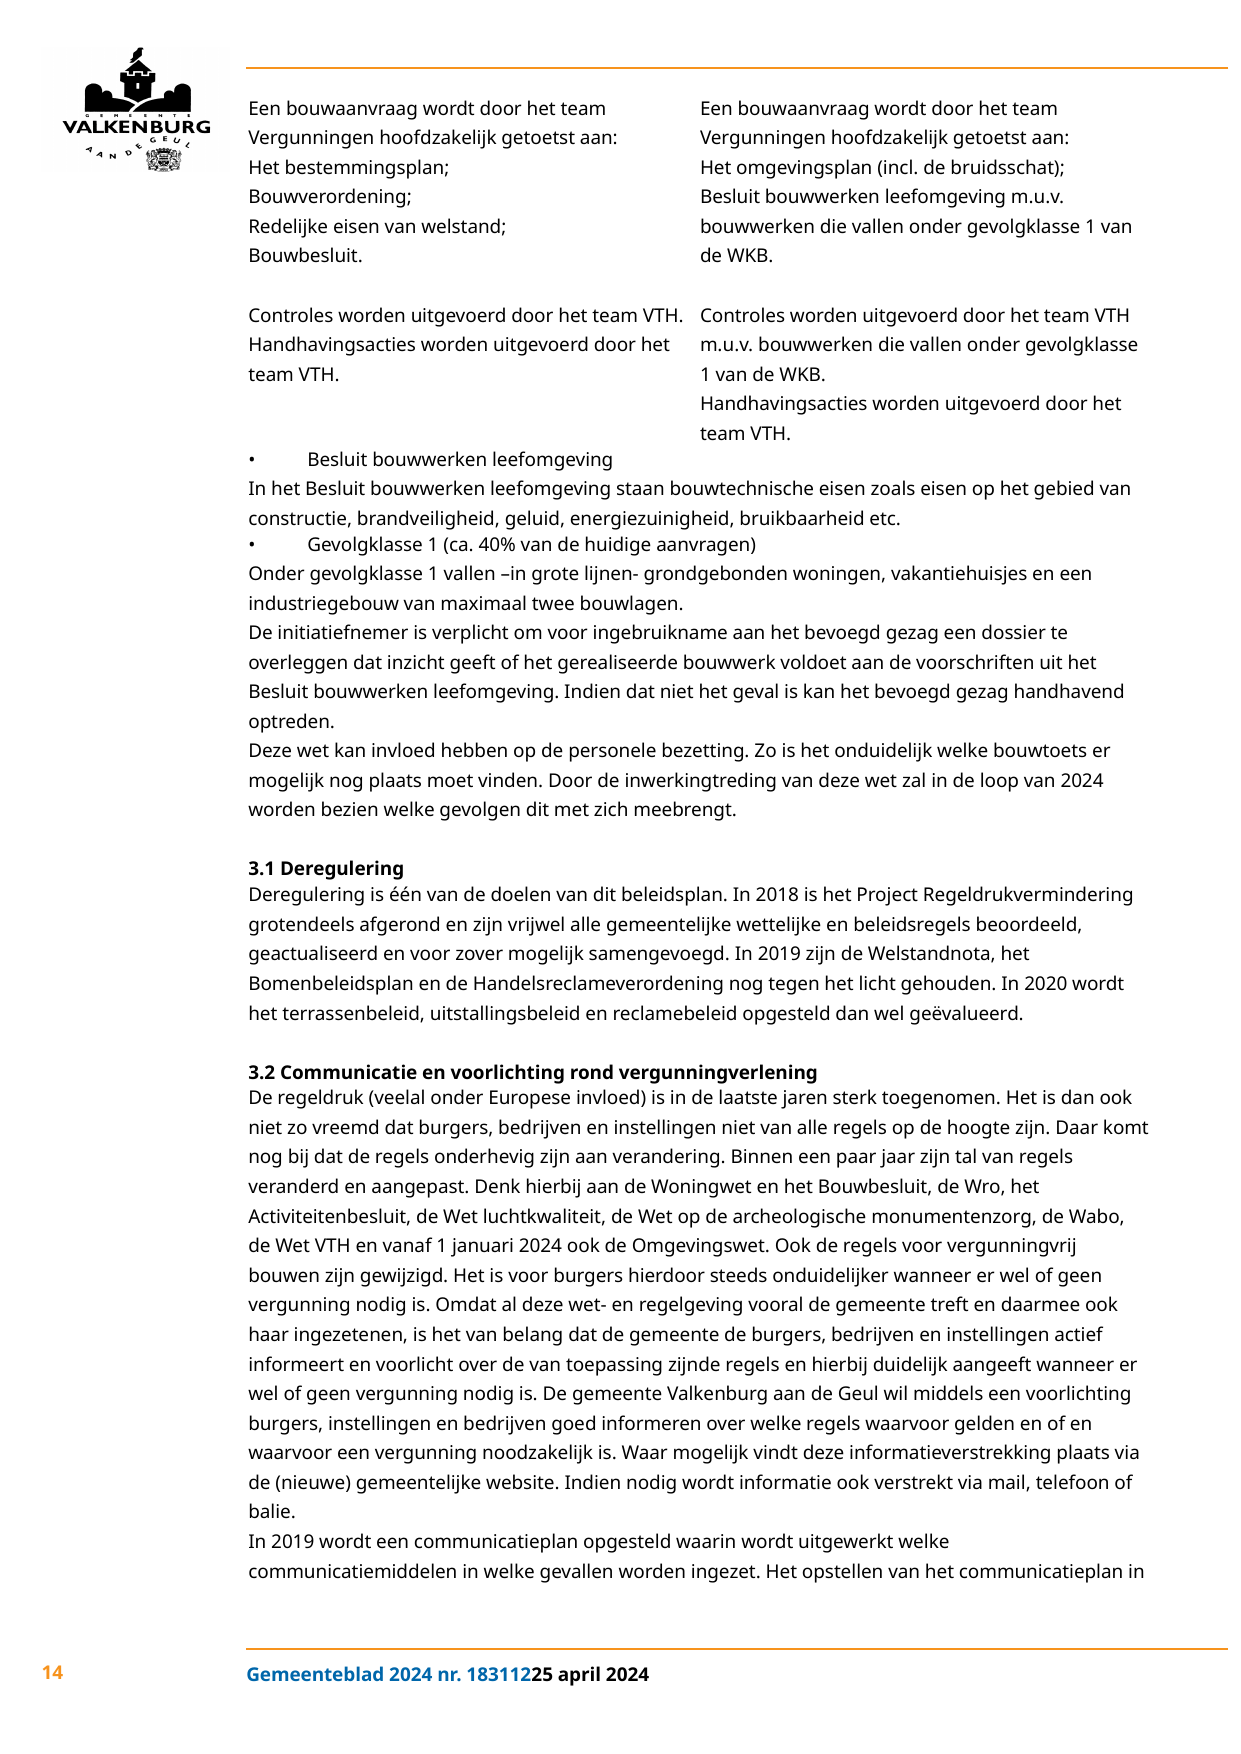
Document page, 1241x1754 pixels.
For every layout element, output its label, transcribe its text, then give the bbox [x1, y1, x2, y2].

text De regeldruk (veelal onder Europese invloed) is in de laatste jaren sterk toegenomen. Het is dan ook niet zo vreemd dat burgers, bedrijven en instellingen niet van alle regels op de hoogte zijn. Daar komt nog bij dat de regels onderhevig zijn aan verandering. Binnen een paar jaar zijn tal van regels veranderd en aangepast. Denk hierbij aan de Woningwet en het Bouwbesluit, de Wro, het [248, 1084, 1152, 1199]
text 3.2 Communicatie en voorlichting rond vergunningverlening [248, 1059, 1152, 1084]
table_cell Besluit bouwwerken leefomgeving In het Besluit bouwwerken leefomgeving staan bouwtechnische eisen zoals eisen op het gebied van constructie, brandveiligheid, geluid, energiezuinigheid, bruikbaarheid etc. [248, 446, 1152, 531]
table_cell Een bouwaanvraag wordt door het team Vergunningen hoofdzakelijk getoetst aan: Het bestemmingsplan; Bouwverordening; Redelijke eisen van welstand; Bouwbesluit. Controles worden uitgevoerd door het team VTH. Handhavingsacties worden uitgevoerd door het team VTH. [248, 95, 700, 446]
text 3.1 Deregulering [248, 856, 1152, 881]
picture [41, 47, 231, 172]
table_cell Een bouwaanvraag wordt door het team Vergunningen hoofdzakelijk getoetst aan: Het omgevingsplan (incl. de bruidsschat); Besluit bouwwerken leefomgeving m.u.v. bouwwerken die vallen onder gevolgklasse 1 van de WKB. Controles worden uitgevoerd door het team VTH m.u.v. bouwwerken die vallen onder gevolgklasse 1 van de WKB. Handhavingsacties worden uitgevoerd door het team VTH. [700, 95, 1152, 446]
text In 2019 wordt een communicatieplan opgesteld waarin wordt uitgewerkt welke communicatiemiddelen in welke gevallen worden ingezet. Het opstellen van het communicatieplan in [248, 1528, 1152, 1584]
text Deregulering is één van de doelen van dit beleidsplan. In 2018 is het Project Regeldrukvermindering grotendeels afgerond en zijn vrijwel alle gemeentelijke wettelijke en beleidsregels beoordeeld, geactualiseerd en voor zover mogelijk samengevoegd. In 2019 zijn de Welstandnota, het Bomenbeleidsplan en de Handelsreclameverordening nog tegen het licht gehouden. In 2020 wordt het terrassenbeleid, uitstallingsbeleid en reclamebeleid opgesteld dan wel geëvalueerd. [248, 881, 1152, 1025]
text Deze wet kan invloed hebben op de personele bezetting. Zo is het onduidelijk welke bouwtoets er mogelijk nog plaats moet vinden. Door de inwerkingtreding van deze wet zal in de loop van 2024 worden bezien welke gevolgen dit met zich meebrengt. [248, 737, 1152, 822]
text Activiteitenbesluit, de Wet luchtkwaliteit, de Wet op de archeologische monumentenzorg, de Wabo, de Wet VTH en vanaf 1 januari 2024 ook de Omgevingswet. Ook de regels voor vergunningvrij bouwen zijn gewijzigd. Het is voor burgers hierdoor steeds onduidelijker wanneer er wel of geen vergunning nodig is. Omdat al deze wet- en regelgeving vooral de gemeente treft en daarmee ook haar ingezetenen, is het van belang dat de gemeente de burgers, bedrijven en instellingen actief informeert en voorlicht over de van toepassing zijnde regels en hierbij duidelijk aangeeft wanneer er wel of geen vergunning nodig is. De gemeente Valkenburg aan de Geul wil middels een voorlichting burgers, instellingen en bedrijven goed informeren over welke regels waarvoor gelden en of en waarvoor een vergunning noodzakelijk is. Waar mogelijk vindt deze informatieverstrekking plaats via de (nieuwe) gemeentelijke website. Indien nodig wordt informatie ook verstrekt via mail, telefoon of balie. [248, 1203, 1152, 1524]
table_cell Gevolgklasse 1 (ca. 40% van de huidige aanvragen) Onder gevolgklasse 1 vallen –in grote lijnen- grondgebonden woningen, vakantiehuisjes en een industriegebouw van maximaal twee bouwlagen. De initiatiefnemer is verplicht om voor ingebruikname aan het bevoegd gezag een dossier te overleggen dat inzicht geeft of het gerealiseerde bouwwerk voldoet aan de voorschriften uit het Besluit bouwwerken leefomgeving. Indien dat niet het geval is kan het bevoegd gezag handhavend optreden. [248, 531, 1152, 734]
